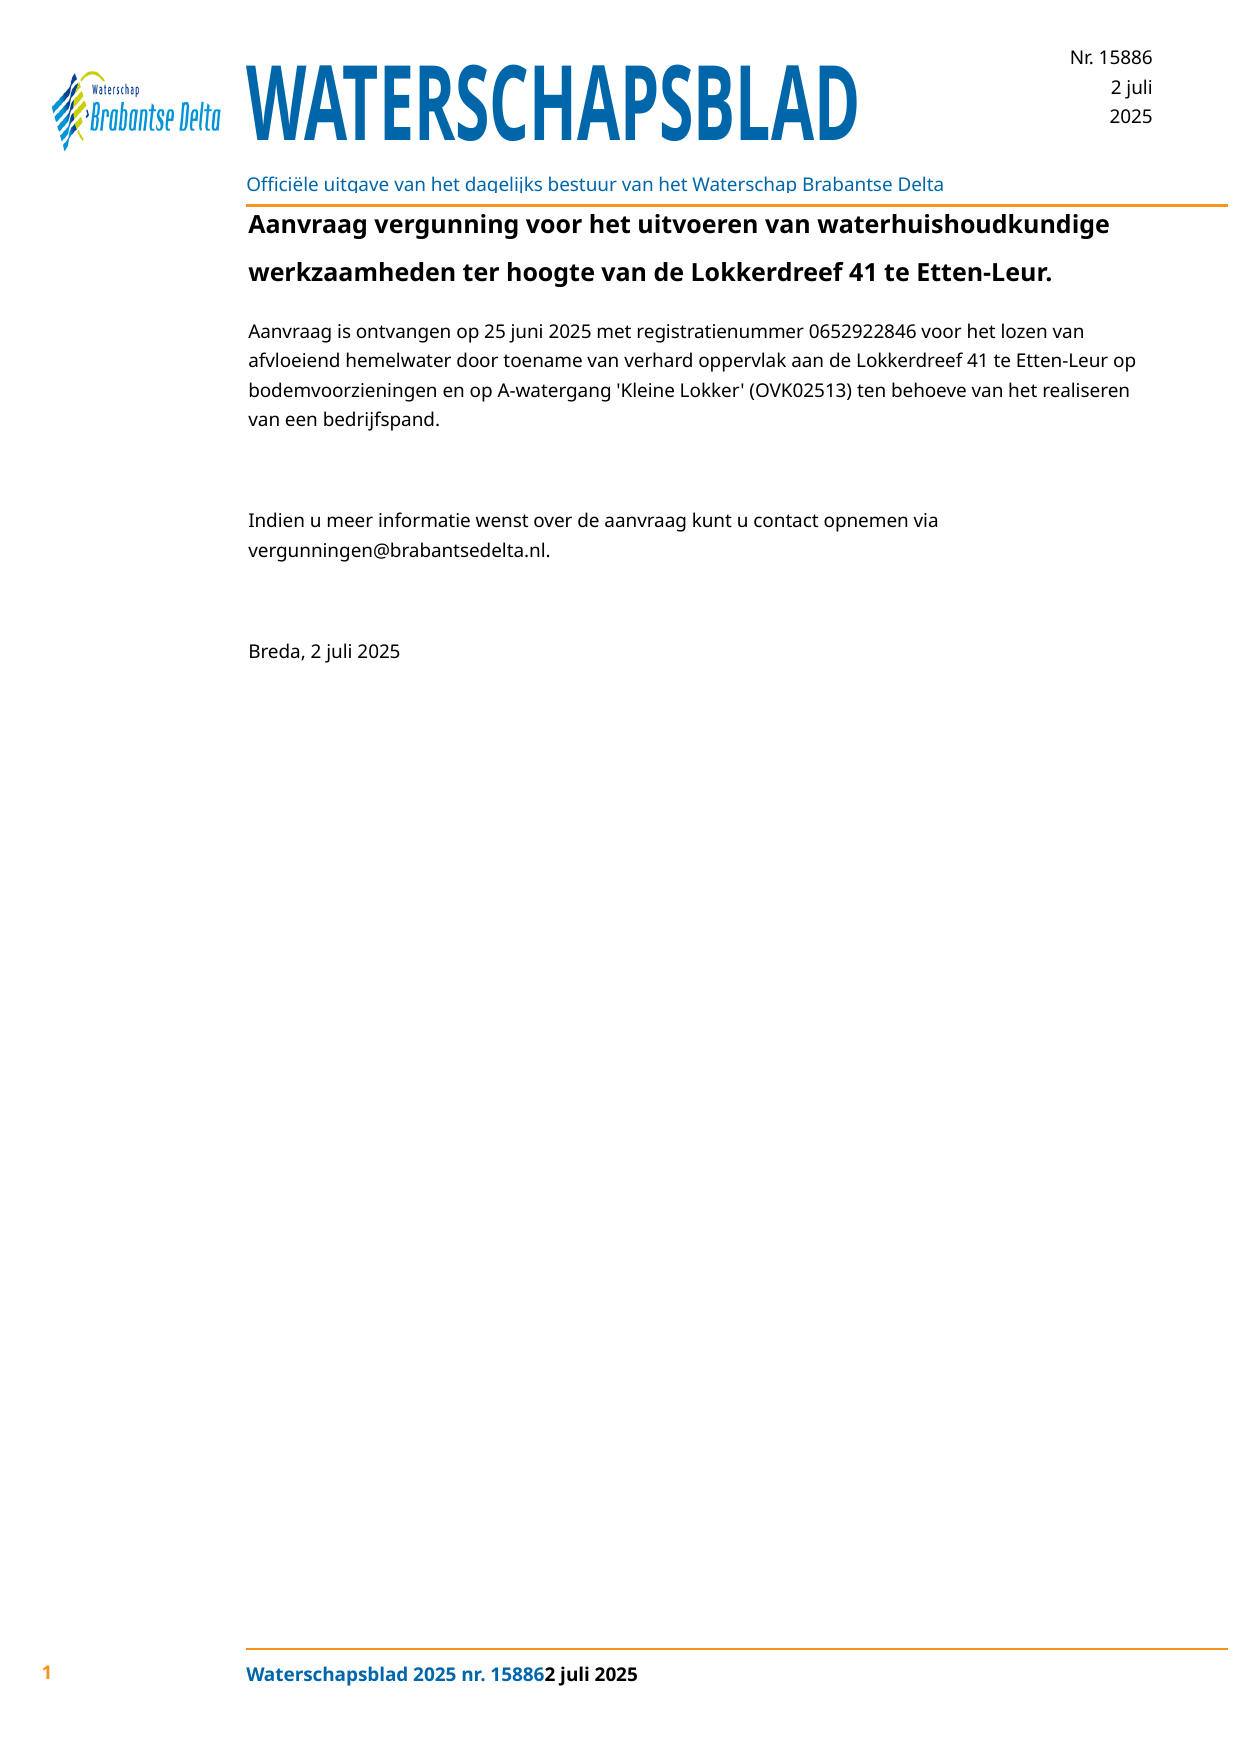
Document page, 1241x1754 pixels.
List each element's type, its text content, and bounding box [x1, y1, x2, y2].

text Breda, 2 juli 2025 [248, 638, 1152, 664]
picture [41, 47, 231, 172]
text Indien u meer informatie wenst over de aanvraag kunt u contact opnemen via vergunningen@brabantsedelta.nl. [248, 507, 1152, 563]
text Aanvraag is ontvangen op 25 juni 2025 met registratienummer 0652922846 voor het lozen van afvloeiend hemelwater door toename van verhard oppervlak aan de Lokkerdreef 41 te Etten-Leur op bodemvoorzieningen en op A-watergang 'Kleine Lokker' (OVK02513) ten behoeve van het realiseren van een bedrijfspand. [248, 318, 1152, 432]
text Aanvraag vergunning voor het uitvoeren van waterhuishoudkundige werkzaamheden ter hoogte van de Lokkerdreef 41 te Etten-Leur. [248, 207, 1152, 288]
